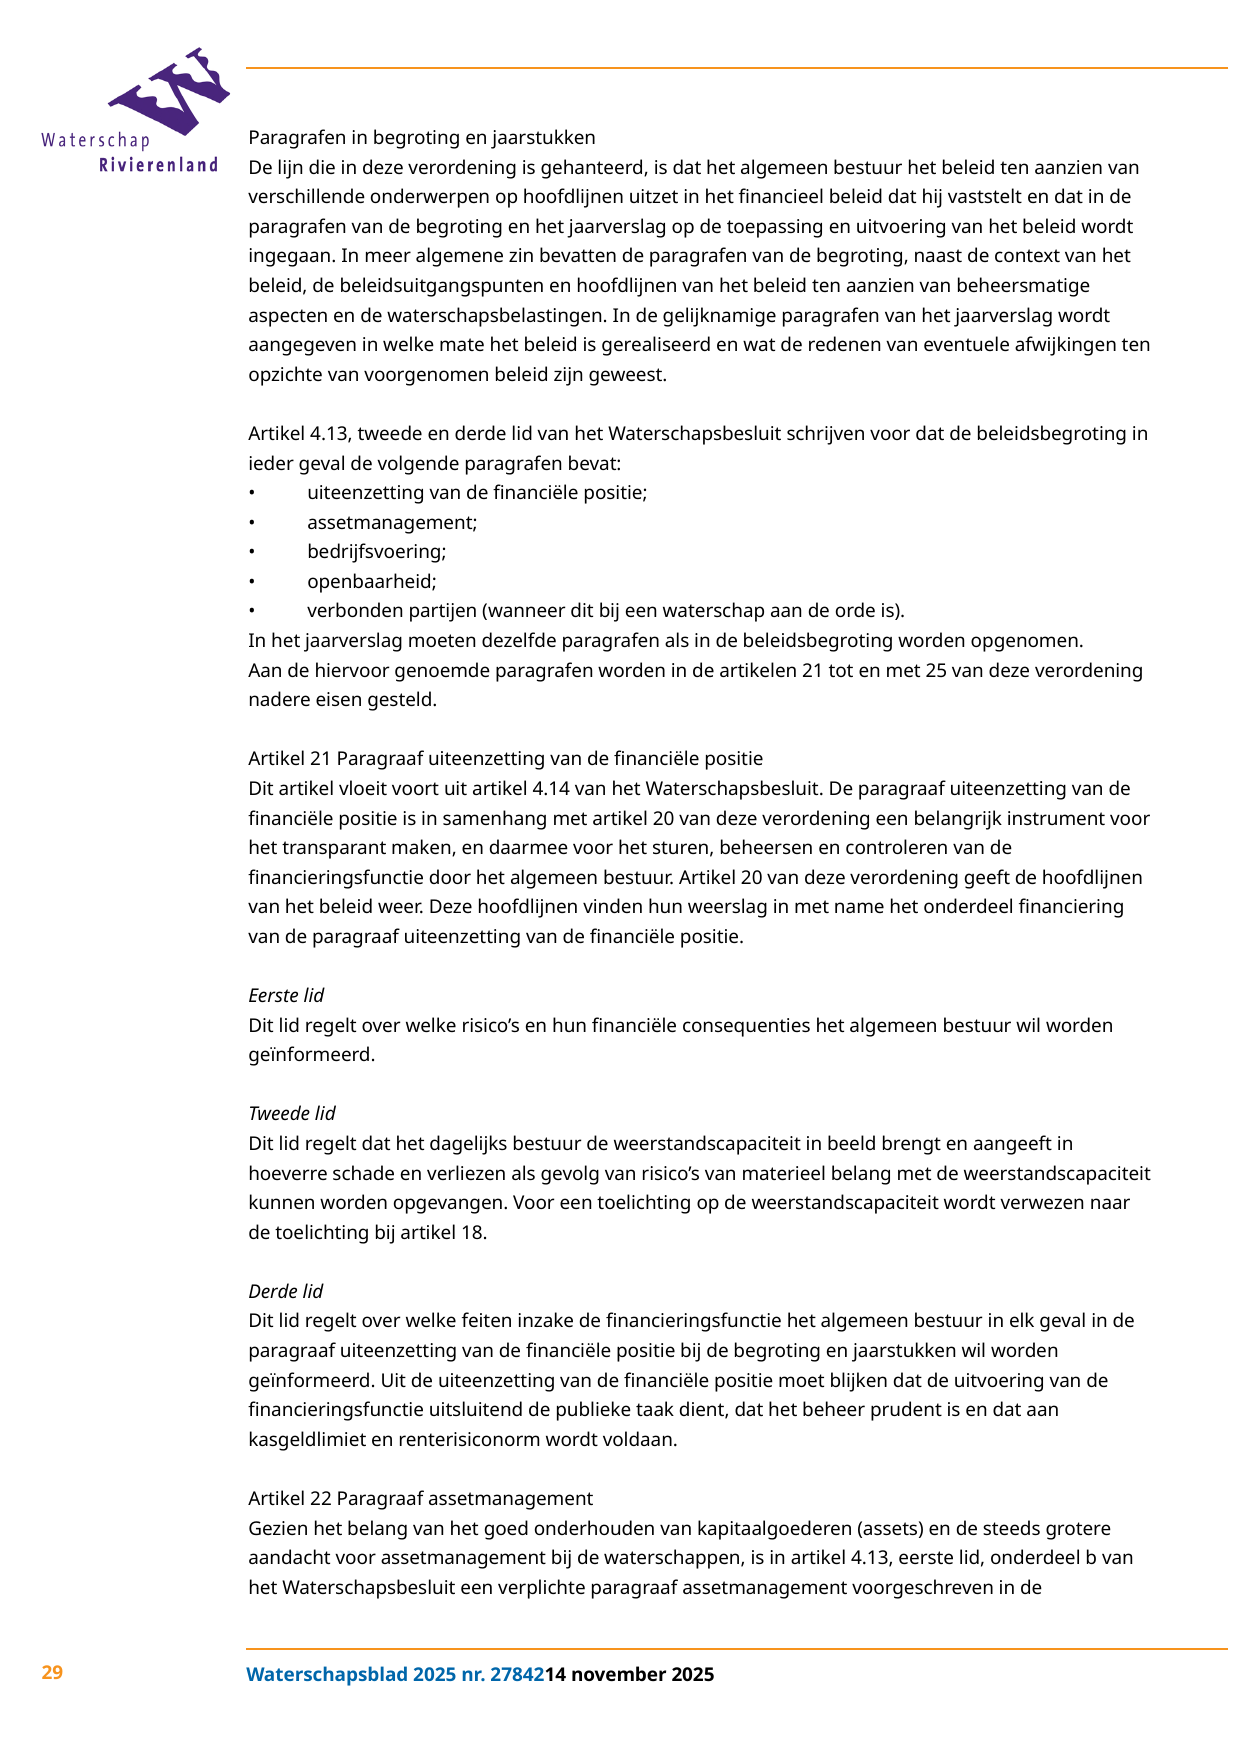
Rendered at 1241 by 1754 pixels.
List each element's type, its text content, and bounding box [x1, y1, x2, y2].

text Aan de hiervoor genoemde paragrafen worden in de artikelen 21 tot en met 25 van deze verordening nadere eisen gesteld. [248, 657, 1152, 712]
list bedrijfsvoering; [248, 538, 1152, 564]
text Derde lid [248, 1278, 1152, 1304]
text Artikel 4.13, tweede en derde lid van het Waterschapsbesluit schrijven voor dat de beleidsbegroting in ieder geval de volgende paragrafen bevat: [248, 420, 1152, 476]
text Eerste lid [248, 982, 1152, 1008]
text Gezien het belang van het goed onderhouden van kapitaalgoederen (assets) en de steeds grotere aandacht voor assetmanagement bij de waterschappen, is in artikel 4.13, eerste lid, onderdeel b van het Waterschapsbesluit een verplichte paragraaf assetmanagement voorgeschreven in de [248, 1515, 1152, 1600]
text De lijn die in deze verordening is gehanteerd, is dat het algemeen bestuur het beleid ten aanzien van verschillende onderwerpen op hoofdlijnen uitzet in het financieel beleid dat hij vaststelt en dat in de paragrafen van de begroting en het jaarverslag op de toepassing en uitvoering van het beleid wordt ingegaan. In meer algemene zin bevatten de paragrafen van de begroting, naast de context van het beleid, de beleidsuitgangspunten en hoofdlijnen van het beleid ten aanzien van beheersmatige aspecten en de waterschapsbelastingen. In de gelijknamige paragrafen van het jaarverslag wordt aangegeven in welke mate het beleid is gerealiseerd en wat de redenen van eventuele afwijkingen ten opzichte van voorgenomen beleid zijn geweest. [248, 154, 1152, 387]
text Tweede lid [248, 1101, 1152, 1126]
picture [41, 47, 231, 172]
text Paragrafen in begroting en jaarstukken [248, 124, 1152, 150]
text Artikel 22 Paragraaf assetmanagement [248, 1485, 1152, 1511]
text Dit lid regelt over welke risico’s en hun financiële consequenties het algemeen bestuur wil worden geïnformeerd. [248, 1012, 1152, 1067]
list openbaarheid; [248, 568, 1152, 594]
text Artikel 21 Paragraaf uiteenzetting van de financiële positie [248, 746, 1152, 771]
list assetmanagement; [248, 509, 1152, 535]
text Dit artikel vloeit voort uit artikel 4.14 van het Waterschapsbesluit. De paragraaf uiteenzetting van de financiële positie is in samenhang met artikel 20 van deze verordening een belangrijk instrument voor het transparant maken, en daarmee voor het sturen, beheersen en controleren van de financieringsfunctie door het algemeen bestuur. Artikel 20 van deze verordening geeft de hoofdlijnen van het beleid weer. Deze hoofdlijnen vinden hun weerslag in met name het onderdeel financiering van de paragraaf uiteenzetting van de financiële positie. [248, 775, 1152, 949]
list verbonden partijen (wanneer dit bij een waterschap aan de orde is). [248, 598, 1152, 623]
text In het jaarverslag moeten dezelfde paragrafen als in de beleidsbegroting worden opgenomen. [248, 627, 1152, 653]
text Dit lid regelt over welke feiten inzake de financieringsfunctie het algemeen bestuur in elk geval in de paragraaf uiteenzetting van de financiële positie bij de begroting en jaarstukken wil worden geïnformeerd. Uit de uiteenzetting van de financiële positie moet blijken dat de uitvoering van de financieringsfunctie uitsluitend de publieke taak dient, dat het beheer prudent is en dat aan kasgeldlimiet en renterisiconorm wordt voldaan. [248, 1308, 1152, 1452]
list uiteenzetting van de financiële positie; [248, 479, 1152, 505]
text Dit lid regelt dat het dagelijks bestuur de weerstandscapaciteit in beeld brengt en aangeeft in hoeverre schade en verliezen als gevolg van risico’s van materieel belang met de weerstandscapaciteit kunnen worden opgevangen. Voor een toelichting op de weerstandscapaciteit wordt verwezen naar de toelichting bij artikel 18. [248, 1130, 1152, 1245]
